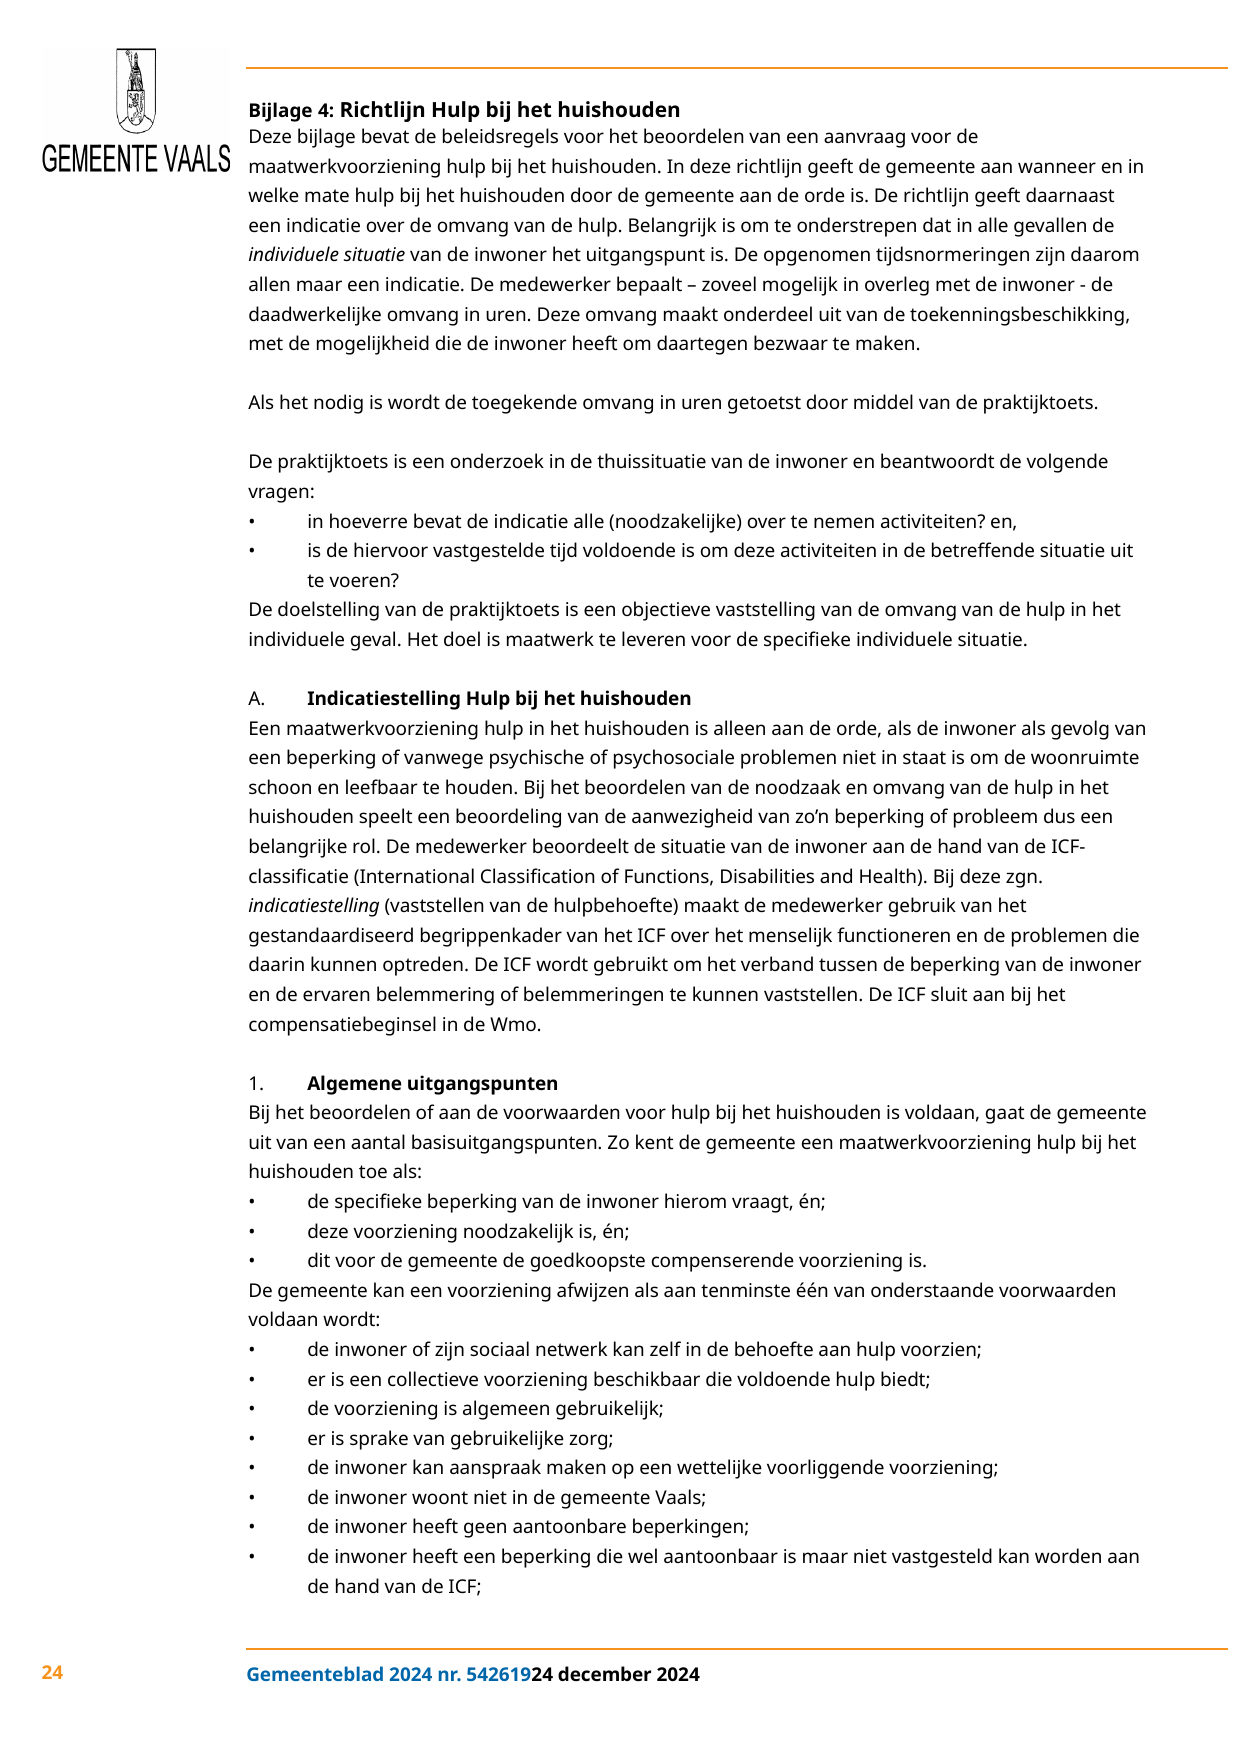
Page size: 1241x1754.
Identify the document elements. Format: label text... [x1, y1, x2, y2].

text De doelstelling van de praktijktoets is een objectieve vaststelling van de omvang van de hulp in het individuele geval. Het doel is maatwerk te leveren voor de specifieke individuele situatie. [248, 597, 1152, 652]
text Een maatwerkvoorziening hulp in het huishouden is alleen aan de orde, als de inwoner als gevolg van een beperking of vanwege psychische of psychosociale problemen niet in staat is om de woonruimte schoon en leefbaar te houden. Bij het beoordelen van de noodzaak en omvang van de hulp in het huishouden speelt een beoordeling van de aanwezigheid van zo’n beperking of probleem dus een belangrijke rol. De medewerker beoordeelt de situatie van de inwoner aan de hand van de ICF-classificatie (International Classification of Functions, Disabilities and Health). Bij deze zgn. indicatiestelling (vaststellen van de hulpbehoefte) maakt de medewerker gebruik van het gestandaardiseerd begrippenkader van het ICF over het menselijk functioneren en de problemen die daarin kunnen optreden. De ICF wordt gebruikt om het verband tussen de beperking van de inwoner en de ervaren belemmering of belemmeringen te kunnen vaststellen. De ICF sluit aan bij het compensatiebeginsel in de Wmo. [248, 715, 1152, 1037]
list de inwoner heeft een beperking die wel aantoonbaar is maar niet vastgesteld kan worden aan de hand van de ICF; [248, 1543, 1152, 1599]
text Deze bijlage bevat de beleidsregels voor het beoordelen van een aanvraag voor de maatwerkvoorziening hulp bij het huishouden. In deze richtlijn geeft de gemeente aan wanneer en in welke mate hulp bij het huishouden door de gemeente aan de orde is. De richtlijn geeft daarnaast een indicatie over de omvang van de hulp. Belangrijk is om te onderstrepen dat in alle gevallen de individuele situatie van de inwoner het uitgangspunt is. De opgenomen tijdsnormeringen zijn daarom allen maar een indicatie. De medewerker bepaalt – zoveel mogelijk in overleg met de inwoner - de daadwerkelijke omvang in uren. Deze omvang maakt onderdeel uit van de toekenningsbeschikking, met de mogelijkheid die de inwoner heeft om daartegen bezwaar te maken. [248, 123, 1152, 356]
list de inwoner woont niet in de gemeente Vaals; [248, 1484, 1152, 1510]
list er is een collectieve voorziening beschikbaar die voldoende hulp biedt; [248, 1366, 1152, 1392]
text De gemeente kan een voorziening afwijzen als aan tenminste één van onderstaande voorwaarden voldaan wordt: [248, 1277, 1152, 1332]
text Als het nodig is wordt de toegekende omvang in uren getoetst door middel van de praktijktoets. [248, 389, 1152, 415]
list de inwoner heeft geen aantoonbare beperkingen; [248, 1514, 1152, 1539]
list de specifieke beperking van de inwoner hierom vraagt, én; [248, 1188, 1152, 1214]
list de inwoner kan aanspraak maken op een wettelijke voorliggende voorziening; [248, 1454, 1152, 1480]
text De praktijktoets is een onderzoek in de thuissituatie van de inwoner en beantwoordt de volgende vragen: [248, 449, 1152, 504]
list Algemene uitgangspunten [248, 1070, 1152, 1096]
list de inwoner of zijn sociaal netwerk kan zelf in de behoefte aan hulp voorzien; [248, 1336, 1152, 1362]
list de voorziening is algemeen gebruikelijk; [248, 1395, 1152, 1421]
list is de hiervoor vastgestelde tijd voldoende is om deze activiteiten in de betreffende situatie uit te voeren? [248, 537, 1152, 593]
text Bij het beoordelen of aan de voorwaarden voor hulp bij het huishouden is voldaan, gaat de gemeente uit van een aantal basisuitgangspunten. Zo kent de gemeente een maatwerkvoorziening hulp bij het huishouden toe als: [248, 1099, 1152, 1184]
list deze voorziening noodzakelijk is, én; [248, 1218, 1152, 1244]
list Indicatiestelling Hulp bij het huishouden [248, 685, 1152, 711]
list in hoeverre bevat de indicatie alle (noodzakelijke) over te nemen activiteiten? en, [248, 508, 1152, 534]
list dit voor de gemeente de goedkoopste compenserende voorziening is. [248, 1247, 1152, 1273]
picture [41, 47, 231, 172]
list er is sprake van gebruikelijke zorg; [248, 1425, 1152, 1451]
text Bijlage 4: Richtlijn Hulp bij het huishouden [248, 95, 1152, 123]
